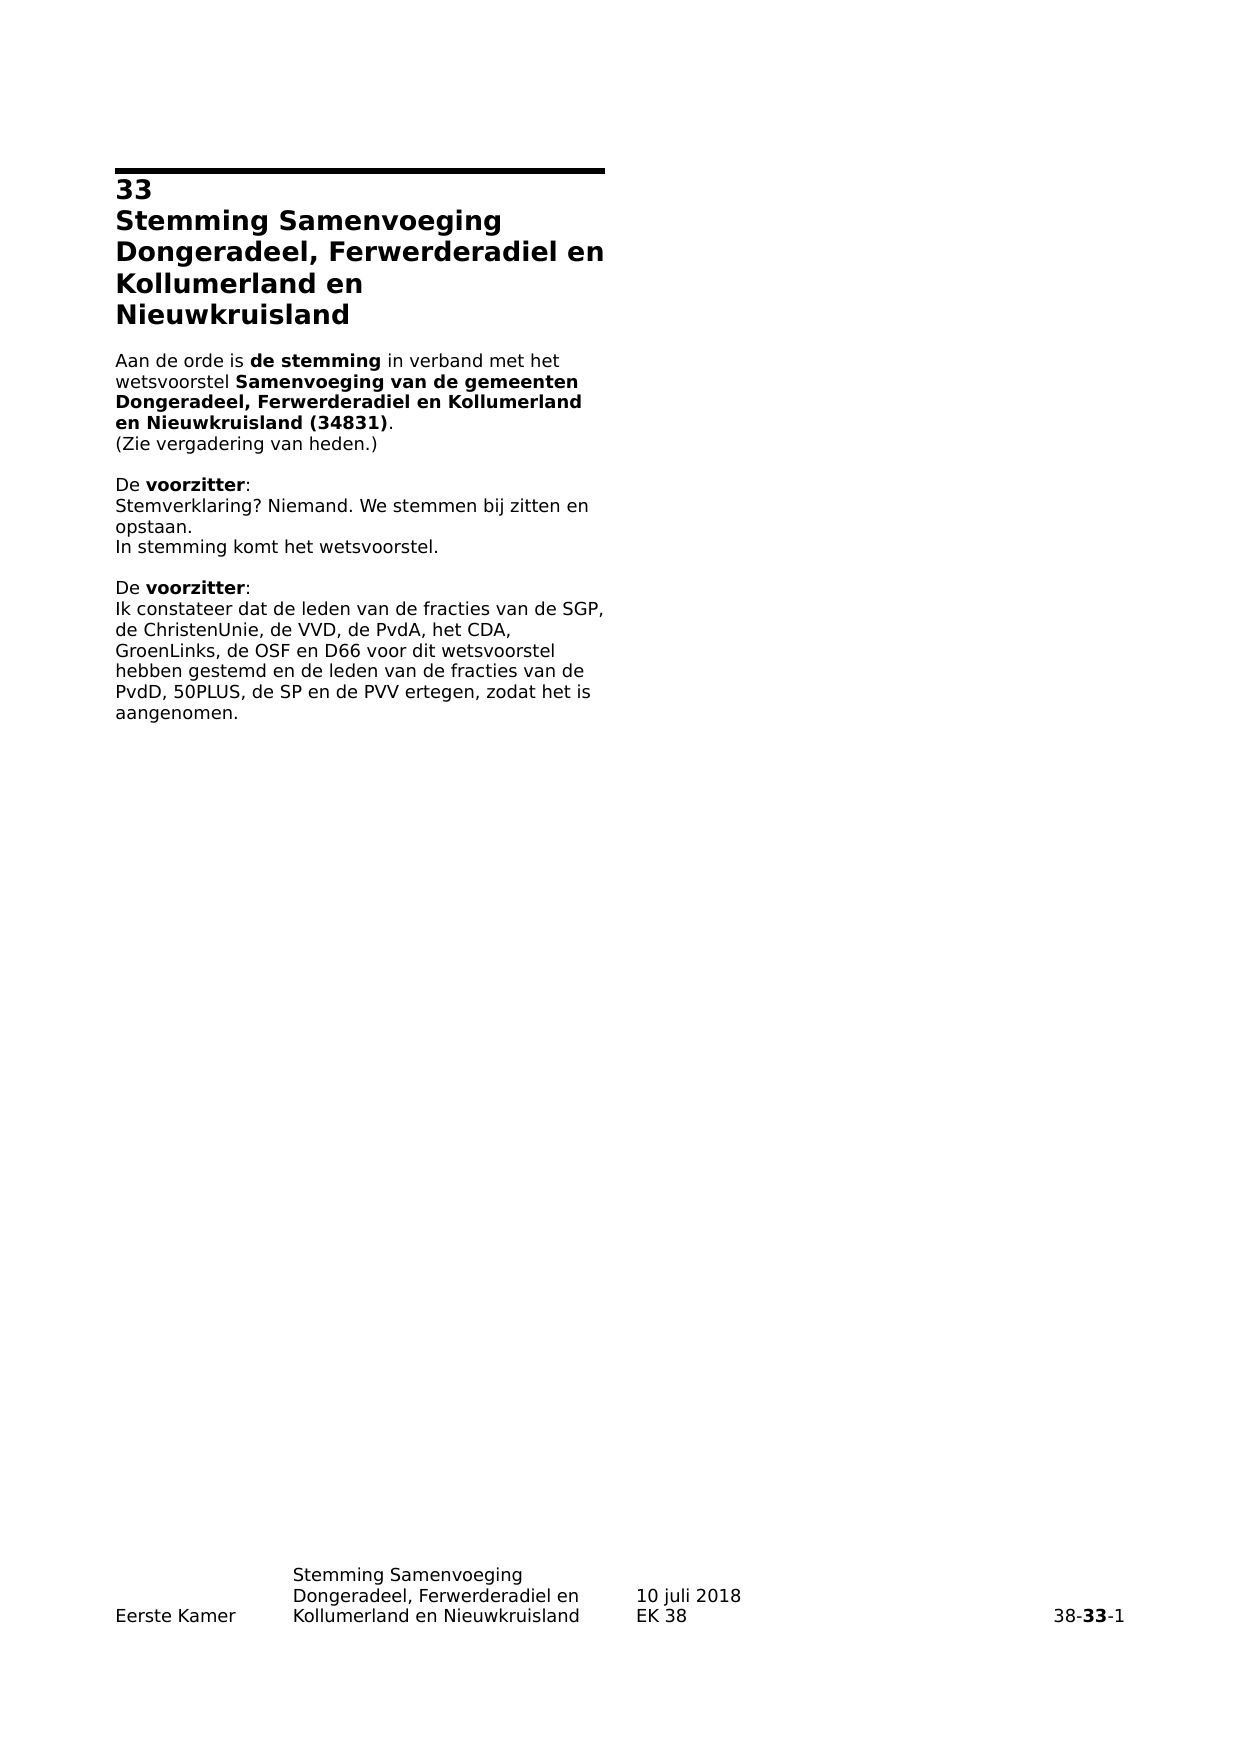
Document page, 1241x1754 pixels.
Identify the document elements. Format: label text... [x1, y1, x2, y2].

text Stemverklaring? Niemand. We stemmen bij zitten en opstaan. [115, 496, 605, 537]
text Ik constateer dat de leden van de fracties van de SGP, de ChristenUnie, de VVD, de PvdA, het CDA, GroenLinks, de OSF en D66 voor dit wetsvoorstel hebben gestemd en de leden van de fracties van de PvdD, 50PLUS, de SP en de PVV ertegen, zodat het is aangenomen. [115, 599, 605, 724]
text De voorzitter: [115, 578, 605, 599]
title 33 Stemming Samenvoeging Dongeradeel, Ferwerderadiel en Kollumerland en Nieuwkruisland [115, 174, 605, 331]
text (Zie vergadering van heden.) [115, 434, 605, 455]
text Aan de orde is de stemming in verband met het wetsvoorstel Samenvoeging van de gemeenten Dongeradeel, Ferwerderadiel en Kollumerland en Nieuwkruisland (34831). [115, 351, 605, 434]
text De voorzitter: [115, 475, 605, 496]
text In stemming komt het wetsvoorstel. [115, 537, 605, 558]
